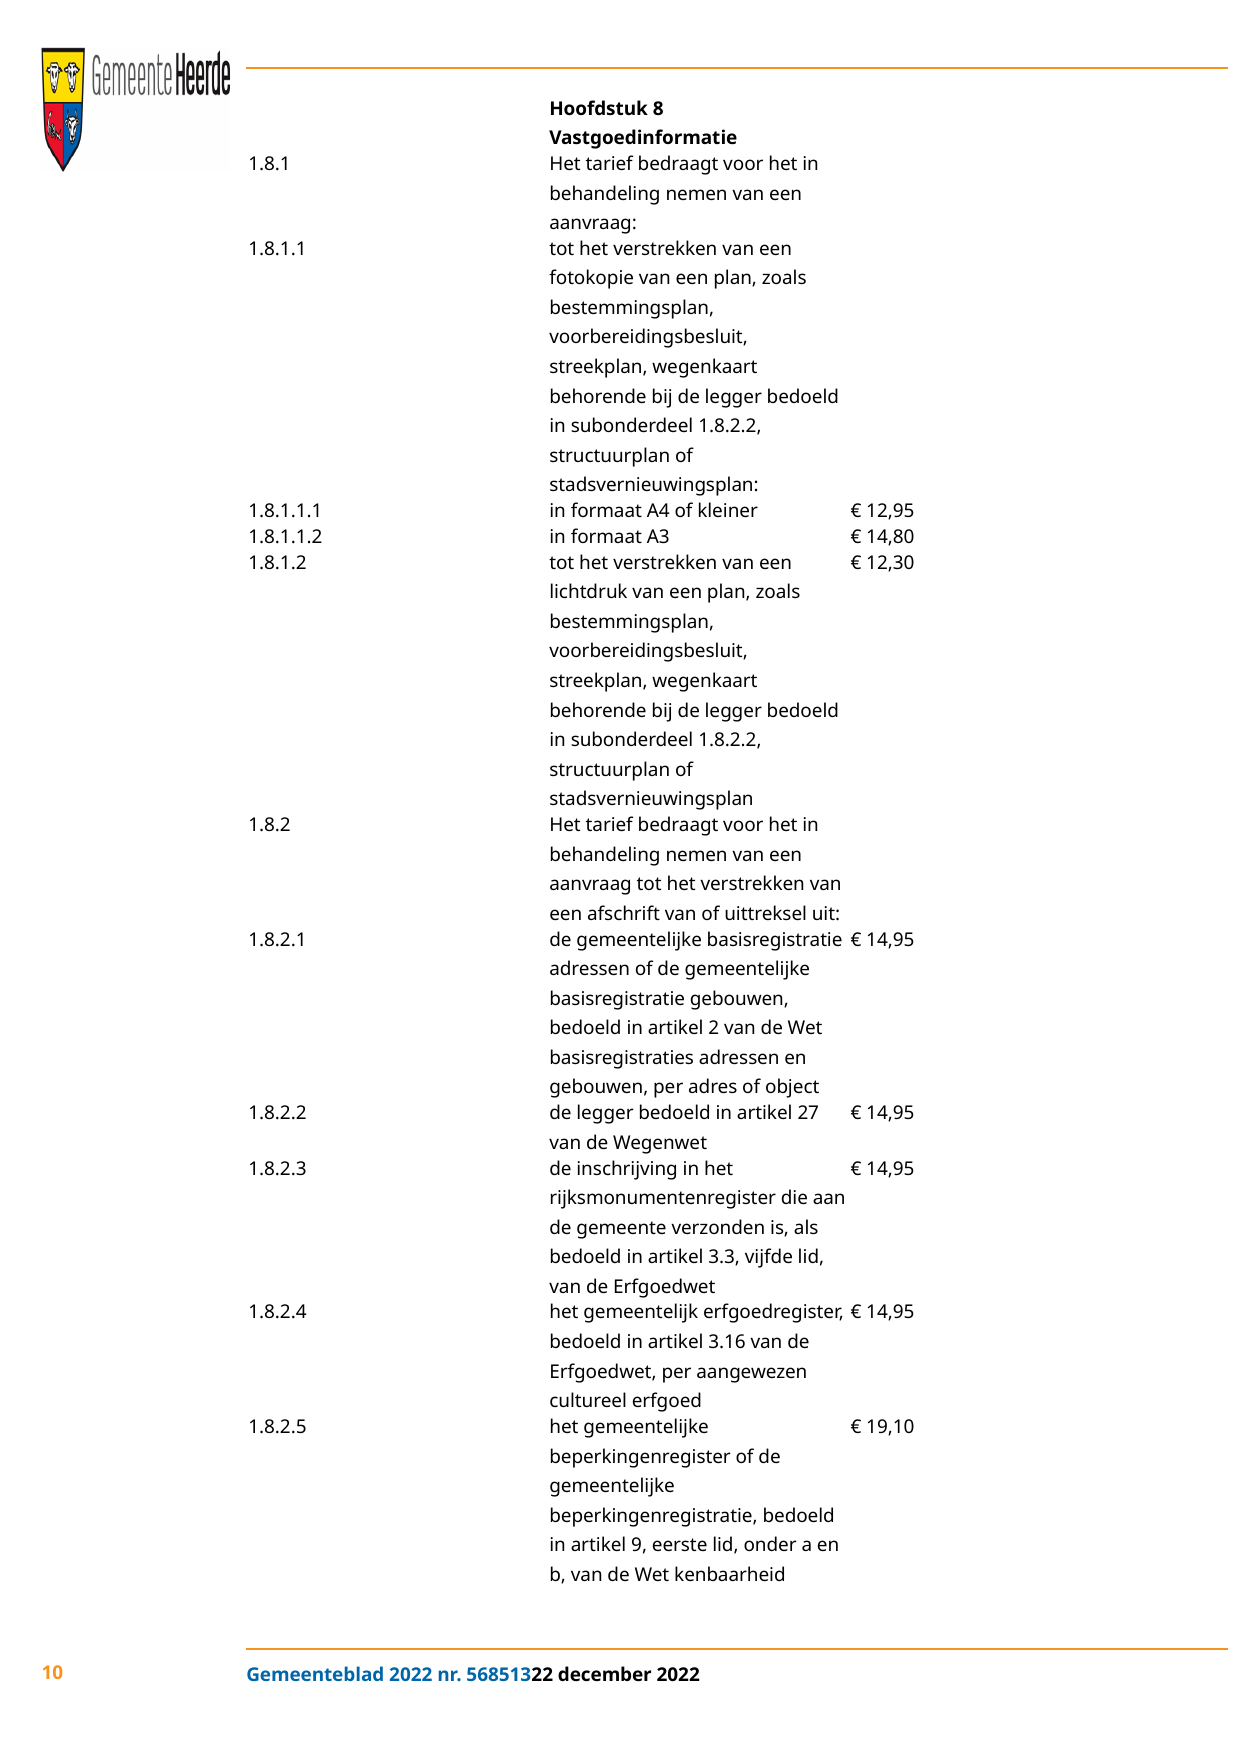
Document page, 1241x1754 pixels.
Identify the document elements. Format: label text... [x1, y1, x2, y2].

table_cell [850, 150, 1152, 235]
table_cell het gemeentelijke beperkingenregister of de gemeentelijke beperkingenregistratie, bedoeld in artikel 9, eerste lid, onder a en b, van de Wet kenbaarheid [549, 1413, 850, 1587]
table_cell [850, 95, 1152, 150]
table_cell 1.8.1 [248, 150, 549, 235]
table_cell 1.8.1.1.1 [248, 498, 549, 523]
table_cell tot het verstrekken van een lichtdruk van een plan, zoals bestemmingsplan, voorbereidingsbesluit, streekplan, wegenkaart behorende bij de legger bedoeld in subonderdeel 1.8.2.2, structuurplan of stadsvernieuwingsplan [549, 549, 850, 811]
table_cell het gemeentelijk erfgoedregister, bedoeld in artikel 3.16 van de Erfgoedwet, per aangewezen cultureel erfgoed [549, 1299, 850, 1413]
table_cell 1.8.2.2 [248, 1099, 549, 1155]
table_cell Hoofdstuk 8 Vastgoedinformatie [549, 95, 850, 150]
table_cell [850, 811, 1152, 926]
table_cell € 19,10 [850, 1413, 1152, 1587]
table_cell 1.8.2.1 [248, 926, 549, 1099]
table_cell Het tarief bedraagt voor het in behandeling nemen van een aanvraag: [549, 150, 850, 235]
table_cell € 12,30 [850, 549, 1152, 811]
table_cell 1.8.1.1.2 [248, 523, 549, 549]
table_cell 1.8.1.2 [248, 549, 549, 811]
table_cell € 14,95 [850, 1099, 1152, 1155]
table_cell 1.8.2 [248, 811, 549, 926]
table_cell 1.8.1.1 [248, 235, 549, 497]
table_cell € 14,95 [850, 1299, 1152, 1413]
table_cell de inschrijving in het rijksmonumentenregister die aan de gemeente verzonden is, als bedoeld in artikel 3.3, vijfde lid, van de Erfgoedwet [549, 1155, 850, 1299]
table_cell in formaat A3 [549, 523, 850, 549]
table_cell € 14,80 [850, 523, 1152, 549]
table_cell € 14,95 [850, 926, 1152, 1099]
table_cell € 12,95 [850, 498, 1152, 523]
table_cell € 14,95 [850, 1155, 1152, 1299]
table_cell 1.8.2.3 [248, 1155, 549, 1299]
table_cell in formaat A4 of kleiner [549, 498, 850, 523]
picture [41, 47, 231, 172]
table_cell [248, 95, 549, 150]
table_cell 1.8.2.5 [248, 1413, 549, 1587]
table_cell de legger bedoeld in artikel 27 van de Wegenwet [549, 1099, 850, 1155]
table_cell de gemeentelijke basisregistratie adressen of de gemeentelijke basisregistratie gebouwen, bedoeld in artikel 2 van de Wet basisregistraties adressen en gebouwen, per adres of object [549, 926, 850, 1099]
table_cell Het tarief bedraagt voor het in behandeling nemen van een aanvraag tot het verstrekken van een afschrift van of uittreksel uit: [549, 811, 850, 926]
table_cell [850, 235, 1152, 497]
table_cell tot het verstrekken van een fotokopie van een plan, zoals bestemmingsplan, voorbereidingsbesluit, streekplan, wegenkaart behorende bij de legger bedoeld in subonderdeel 1.8.2.2, structuurplan of stadsvernieuwingsplan: [549, 235, 850, 497]
table_cell 1.8.2.4 [248, 1299, 549, 1413]
